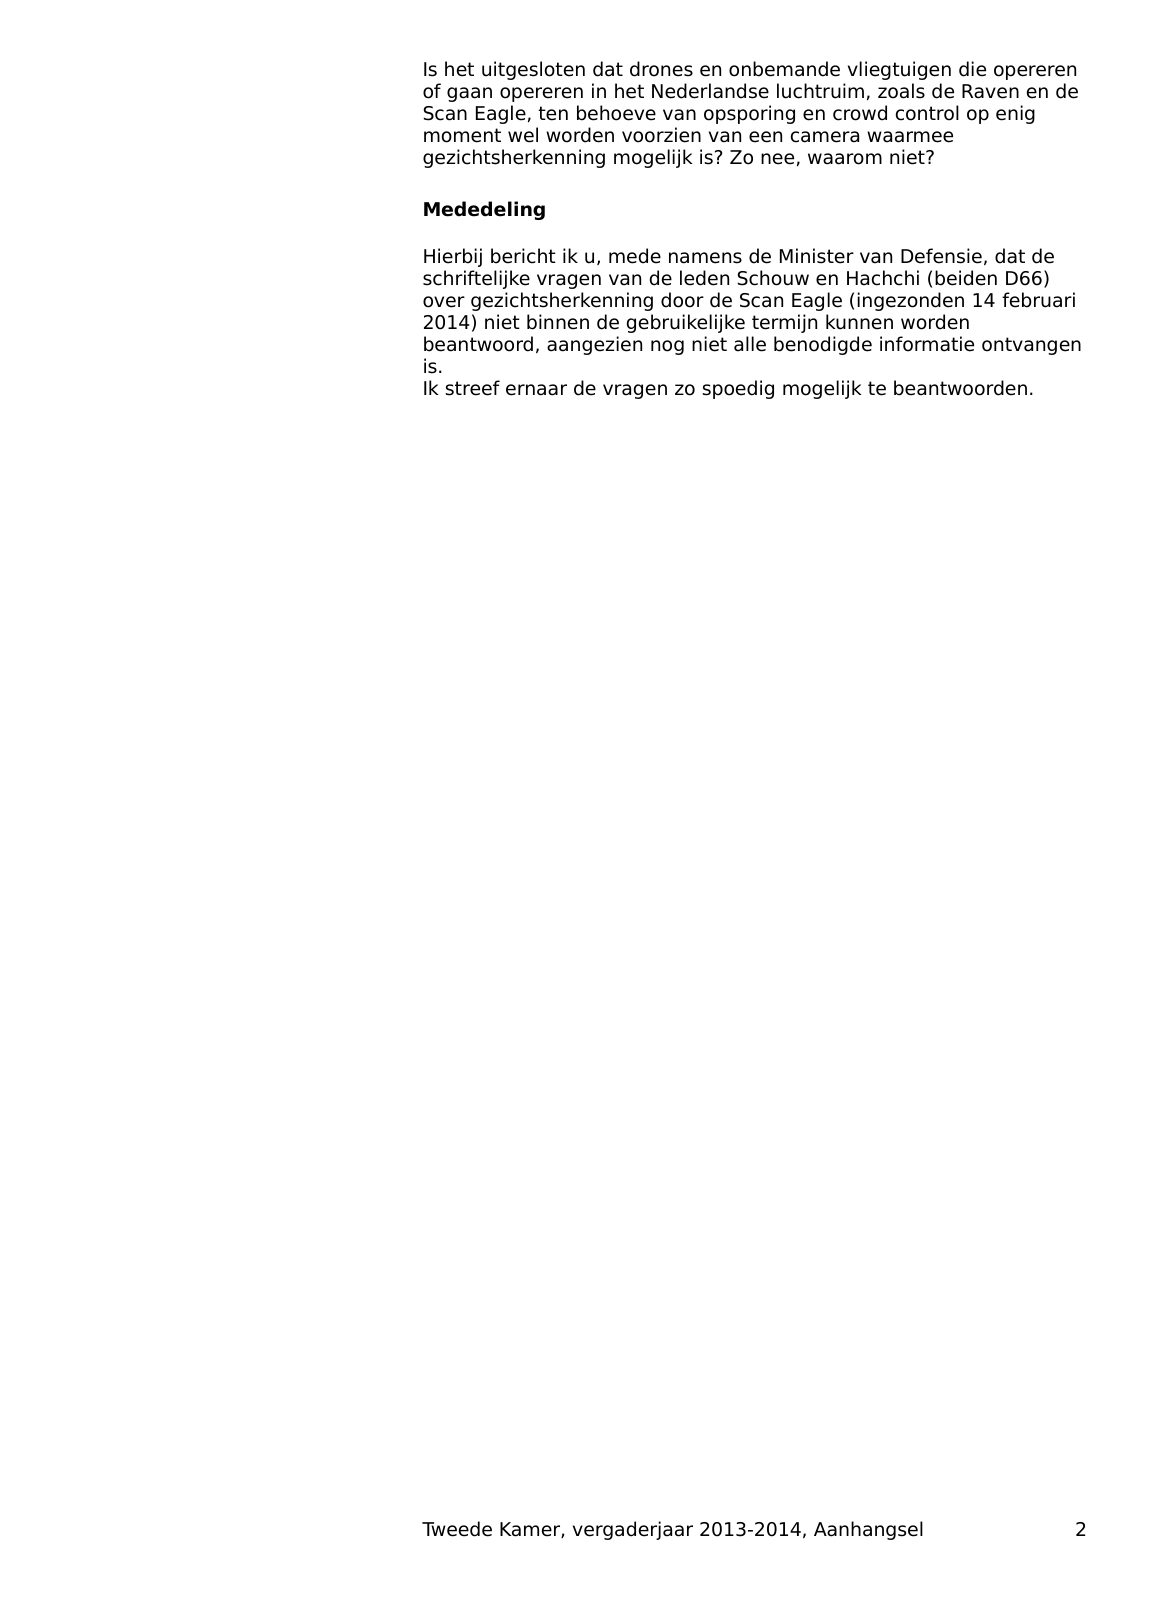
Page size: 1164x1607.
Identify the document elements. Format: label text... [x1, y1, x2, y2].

subtitle Mededeling [422, 199, 1087, 221]
text Is het uitgesloten dat drones en onbemande vliegtuigen die opereren of gaan opereren in het Nederlandse luchtruim, zoals de Raven en de Scan Eagle, ten behoeve van opsporing en crowd control op enig moment wel worden voorzien van een camera waarmee gezichtsherkenning mogelijk is? Zo nee, waarom niet? [422, 59, 1087, 169]
text Hierbij bericht ik u, mede namens de Minister van Defensie, dat de schriftelijke vragen van de leden Schouw en Hachchi (beiden D66) over gezichtsherkenning door de Scan Eagle (ingezonden 14 februari 2014) niet binnen de gebruikelijke termijn kunnen worden beantwoord, aangezien nog niet alle benodigde informatie ontvangen is. [422, 246, 1087, 378]
text Ik streef ernaar de vragen zo spoedig mogelijk te beantwoorden. [422, 378, 1087, 400]
